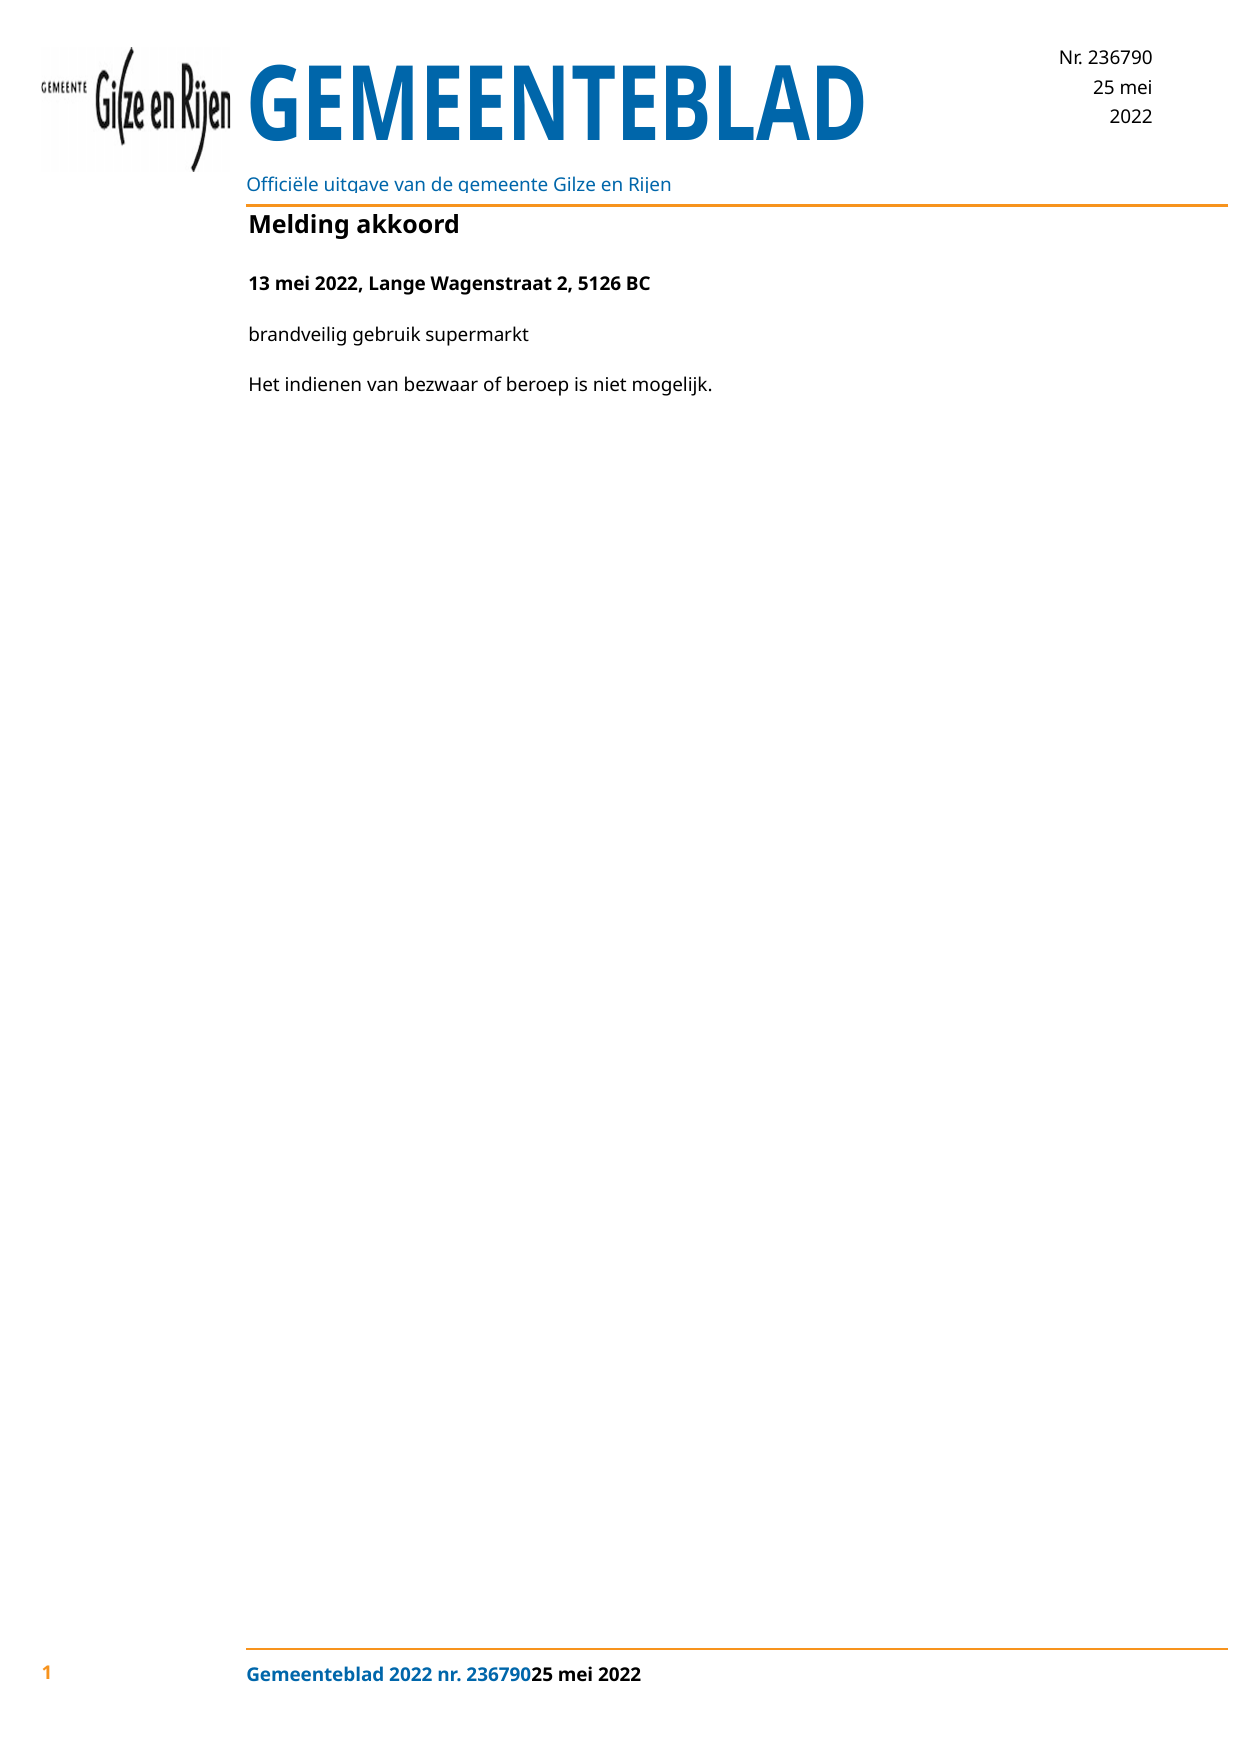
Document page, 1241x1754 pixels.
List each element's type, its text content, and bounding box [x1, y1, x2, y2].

picture [41, 47, 231, 172]
text brandveilig gebruik supermarkt [248, 321, 1152, 346]
text 13 mei 2022, Lange Wagenstraat 2, 5126 BC [248, 270, 1152, 296]
text Melding akkoord [248, 207, 1152, 241]
text Het indienen van bezwaar of beroep is niet mogelijk. [248, 371, 1152, 397]
